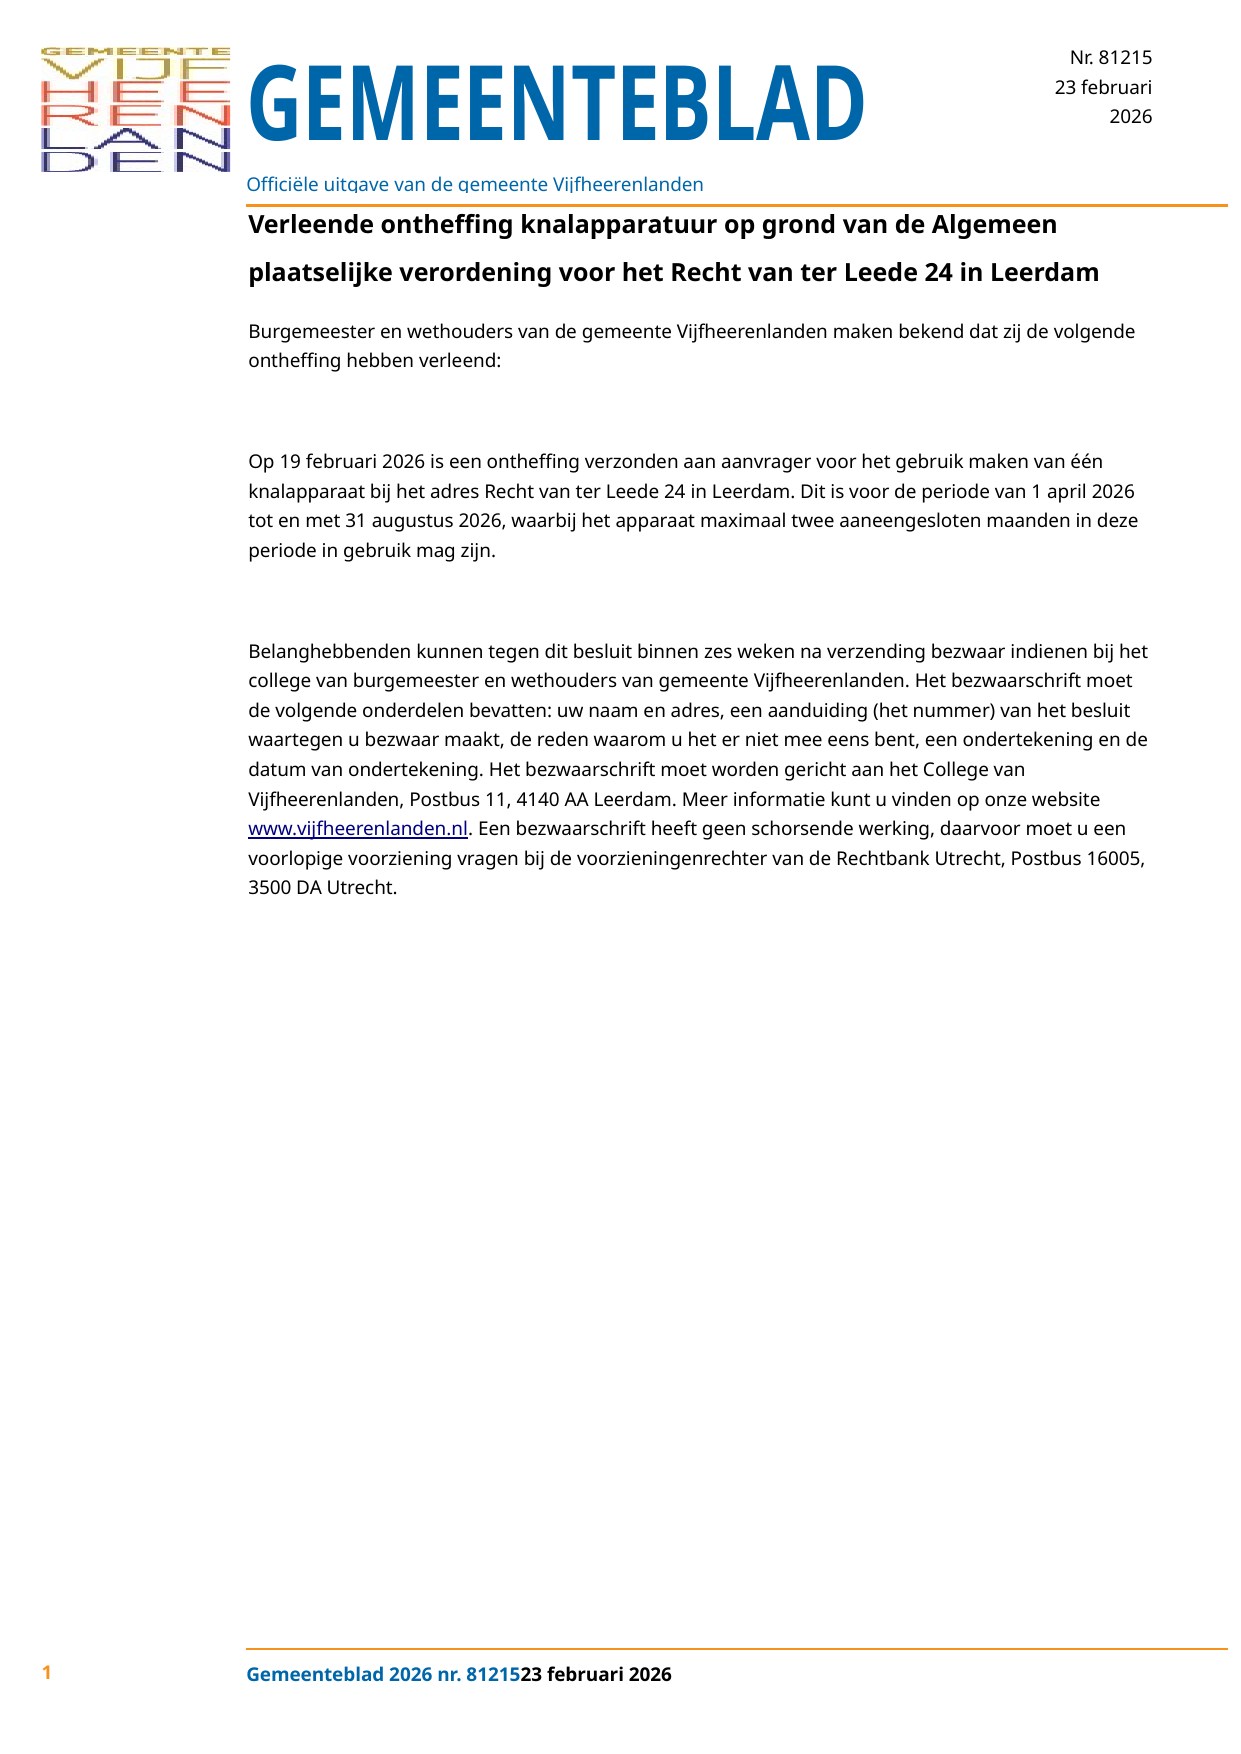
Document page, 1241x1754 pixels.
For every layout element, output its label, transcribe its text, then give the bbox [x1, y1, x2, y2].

picture [41, 47, 231, 172]
text Op 19 februari 2026 is een ontheffing verzonden aan aanvrager voor het gebruik maken van één knalapparaat bij het adres Recht van ter Leede 24 in Leerdam. Dit is voor de periode van 1 april 2026 tot en met 31 augustus 2026, waarbij het apparaat maximaal twee aaneengesloten maanden in deze periode in gebruik mag zijn. [248, 448, 1152, 563]
text Belanghebbenden kunnen tegen dit besluit binnen zes weken na verzending bezwaar indienen bij het college van burgemeester en wethouders van gemeente Vijfheerenlanden. Het bezwaarschrift moet de volgende onderdelen bevatten: uw naam en adres, een aanduiding (het nummer) van het besluit waartegen u bezwaar maakt, de reden waarom u het er niet mee eens bent, een ondertekening en de datum van ondertekening. Het bezwaarschrift moet worden gericht aan het College van Vijfheerenlanden, Postbus 11, 4140 AA Leerdam. Meer informatie kunt u vinden op onze website www.vijfheerenlanden.nl. Een bezwaarschrift heeft geen schorsende werking, daarvoor moet u een voorlopige voorziening vragen bij de voorzieningenrechter van de Rechtbank Utrecht, Postbus 16005, 3500 DA Utrecht. [248, 638, 1152, 900]
text Verleende ontheffing knalapparatuur op grond van de Algemeen plaatselijke verordening voor het Recht van ter Leede 24 in Leerdam [248, 207, 1152, 288]
text Burgemeester en wethouders van de gemeente Vijfheerenlanden maken bekend dat zij de volgende ontheffing hebben verleend: [248, 318, 1152, 373]
